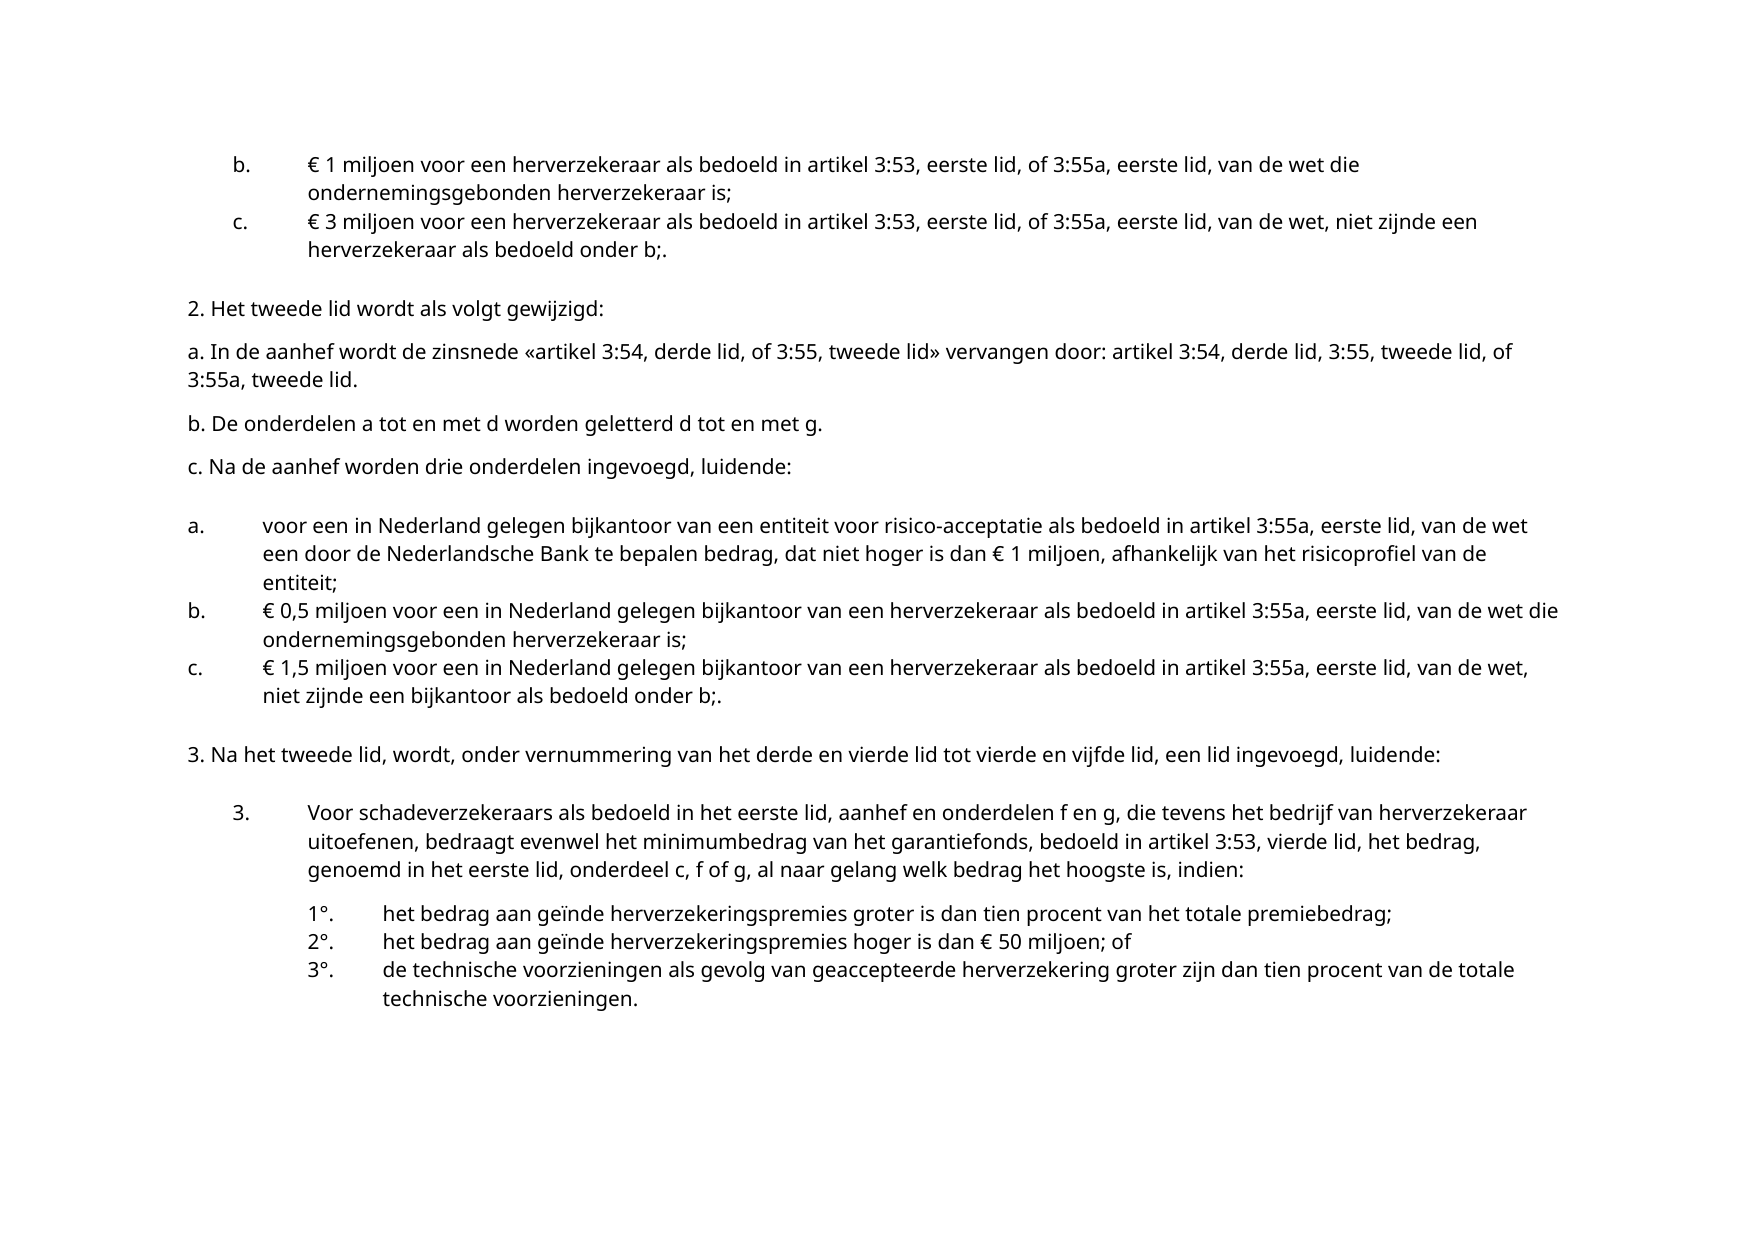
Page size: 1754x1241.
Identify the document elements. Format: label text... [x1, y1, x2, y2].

text a. In de aanhef wordt de zinsnede «artikel 3:54, derde lid, of 3:55, tweede lid» vervangen door: artikel 3:54, derde lid, 3:55, tweede lid, of 3:55a, tweede lid. [187, 337, 1566, 394]
list € 1 miljoen voor een herverzekeraar als bedoeld in artikel 3:53, eerste lid, of 3:55a, eerste lid, van de wet die ondernemingsgebonden herverzekeraar is; [232, 150, 1566, 207]
text 2. Het tweede lid wordt als volgt gewijzigd: [187, 294, 1566, 322]
list voor een in Nederland gelegen bijkantoor van een entiteit voor risico-acceptatie als bedoeld in artikel 3:55a, eerste lid, van de wet een door de Nederlandsche Bank te bepalen bedrag, dat niet hoger is dan € 1 miljoen, afhankelijk van het risicoprofiel van de entiteit; [187, 511, 1566, 596]
list € 3 miljoen voor een herverzekeraar als bedoeld in artikel 3:53, eerste lid, of 3:55a, eerste lid, van de wet, niet zijnde een herverzekeraar als bedoeld onder b;. [232, 207, 1566, 264]
text b. De onderdelen a tot en met d worden geletterd d tot en met g. [187, 409, 1566, 437]
list de technische voorzieningen als gevolg van geaccepteerde herverzekering groter zijn dan tien procent van de totale technische voorzieningen. [307, 956, 1566, 1012]
list het bedrag aan geïnde herverzekeringspremies groter is dan tien procent van het totale premiebedrag; [307, 899, 1566, 927]
text 3. Na het tweede lid, wordt, onder vernummering van het derde en vierde lid tot vierde en vijfde lid, een lid ingevoegd, luidende: [187, 740, 1566, 768]
list het bedrag aan geïnde herverzekeringspremies hoger is dan € 50 miljoen; of [307, 927, 1566, 956]
text c. Na de aanhef worden drie onderdelen ingevoegd, luidende: [187, 452, 1566, 481]
list Voor schadeverzekeraars als bedoeld in het eerste lid, aanhef en onderdelen f en g, die tevens het bedrijf van herverzekeraar uitoefenen, bedraagt evenwel het minimumbedrag van het garantiefonds, bedoeld in artikel 3:53, vierde lid, het bedrag, genoemd in het eerste lid, onderdeel c, f of g, al naar gelang welk bedrag het hoogste is, indien: [232, 798, 1566, 884]
list € 0,5 miljoen voor een in Nederland gelegen bijkantoor van een herverzekeraar als bedoeld in artikel 3:55a, eerste lid, van de wet die ondernemingsgebonden herverzekeraar is; [187, 596, 1566, 653]
list € 1,5 miljoen voor een in Nederland gelegen bijkantoor van een herverzekeraar als bedoeld in artikel 3:55a, eerste lid, van de wet, niet zijnde een bijkantoor als bedoeld onder b;. [187, 653, 1566, 710]
